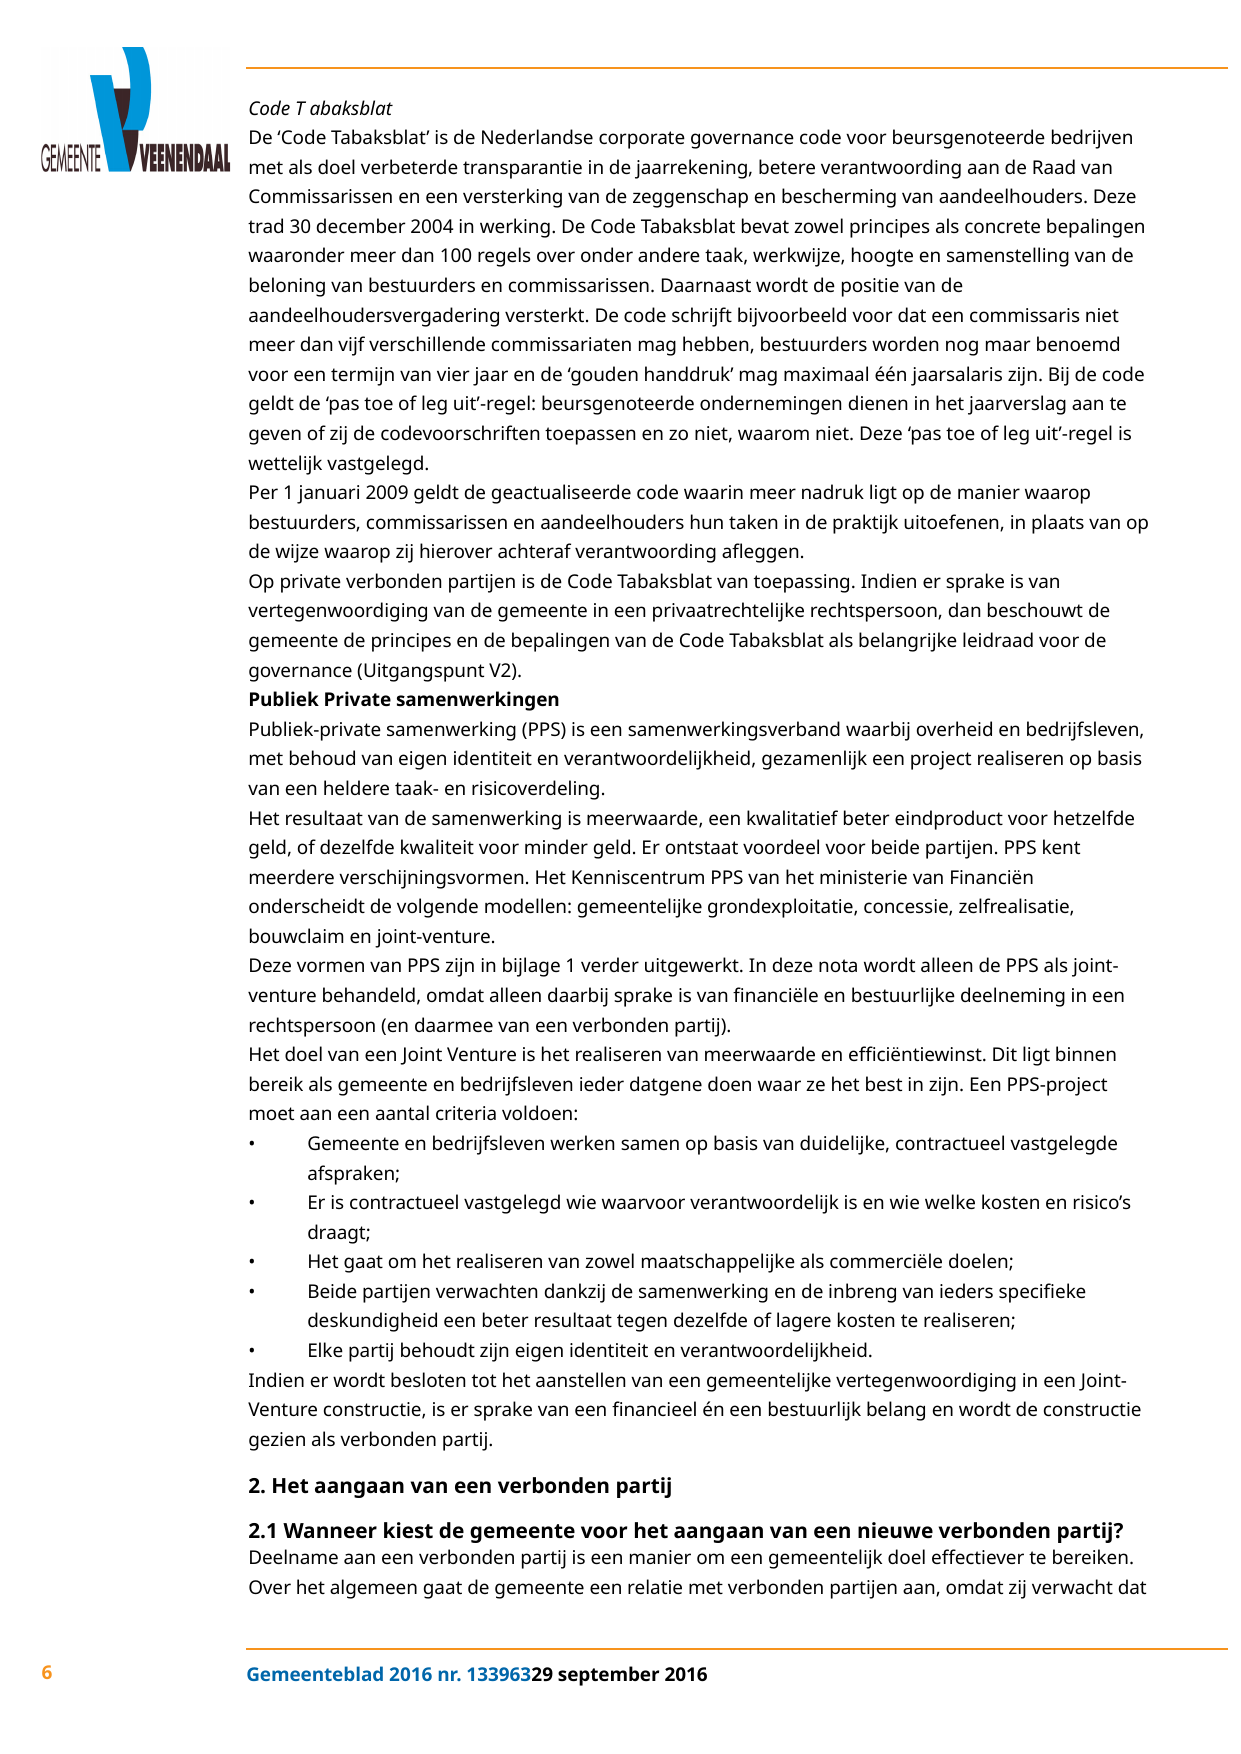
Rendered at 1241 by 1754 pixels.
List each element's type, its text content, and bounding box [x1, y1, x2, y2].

list Gemeente en bedrijfsleven werken samen op basis van duidelijke, contractueel vastgelegde afspraken; [248, 1130, 1152, 1186]
text Deelname aan een verbonden partij is een manier om een gemeentelijk doel effectiever te bereiken. Over het algemeen gaat de gemeente een relatie met verbonden partijen aan, omdat zij verwacht dat [248, 1544, 1152, 1600]
text Indien er wordt besloten tot het aanstellen van een gemeentelijke vertegenwoordiging in een Joint-Venture constructie, is er sprake van een financieel én een bestuurlijk belang en wordt de constructie gezien als verbonden partij. [248, 1367, 1152, 1452]
text Het doel van een Joint Venture is het realiseren van meerwaarde en efficiëntiewinst. Dit ligt binnen bereik als gemeente en bedrijfsleven ieder datgene doen waar ze het best in zijn. Een PPS-project moet aan een aantal criteria voldoen: [248, 1041, 1152, 1126]
text Het resultaat van de samenwerking is meerwaarde, een kwalitatief beter eindproduct voor hetzelfde geld, of dezelfde kwaliteit voor minder geld. Er ontstaat voordeel voor beide partijen. PPS kent meerdere verschijningsvormen. Het Kenniscentrum PPS van het ministerie van Financiën onderscheidt de volgende modellen: gemeentelijke grondexploitatie, concessie, zelfrealisatie, bouwclaim en joint-venture. [248, 805, 1152, 949]
text Deze vormen van PPS zijn in bijlage 1 verder uitgewerkt. In deze nota wordt alleen de PPS als joint-venture behandeld, omdat alleen daarbij sprake is van financiële en bestuurlijke deelneming in een rechtspersoon (en daarmee van een verbonden partij). [248, 953, 1152, 1038]
list Er is contractueel vastgelegd wie waarvoor verantwoordelijk is en wie welke kosten en risico’s draagt; [248, 1189, 1152, 1245]
text 2. Het aangaan van een verbonden partij [248, 1472, 1152, 1500]
picture [123, 47, 231, 172]
text De ‘Code Tabaksblat’ is de Nederlandse corporate governance code voor beursgenoteerde bedrijven met als doel verbeterde transparantie in de jaarrekening, betere verantwoording aan de Raad van Commissarissen en een versterking van de zeggenschap en bescherming van aandeelhouders. Deze trad 30 december 2004 in werking. De Code Tabaksblat bevat zowel principes als concrete bepalingen waaronder meer dan 100 regels over onder andere taak, werkwijze, hoogte en samenstelling van de beloning van bestuurders en commissarissen. Daarnaast wordt de positie van de aandeelhoudersvergadering versterkt. De code schrijft bijvoorbeeld voor dat een commissaris niet meer dan vijf verschillende commissariaten mag hebben, bestuurders worden nog maar benoemd voor een termijn van vier jaar en de ‘gouden handdruk’ mag maximaal één jaarsalaris zijn. Bij de code geldt de ‘pas toe of leg uit’-regel: beursgenoteerde ondernemingen dienen in het jaarverslag aan te geven of zij de codevoorschriften toepassen en zo niet, waarom niet. Deze ‘pas toe of leg uit’-regel is wettelijk vastgelegd. [248, 124, 1152, 476]
text Publiek Private samenwerkingen [248, 686, 1152, 712]
text Per 1 januari 2009 geldt de geactualiseerde code waarin meer nadruk ligt op de manier waarop bestuurders, commissarissen en aandeelhouders hun taken in de praktijk uitoefenen, in plaats van op de wijze waarop zij hierover achteraf verantwoording afleggen. [248, 479, 1152, 564]
text Publiek-private samenwerking (PPS) is een samenwerkingsverband waarbij overheid en bedrijfsleven, met behoud van eigen identiteit en verantwoordelijkheid, gezamenlijk een project realiseren op basis van een heldere taak- en risicoverdeling. [248, 716, 1152, 801]
text Code T abaksblat [248, 95, 1152, 121]
picture [41, 47, 130, 172]
list Elke partij behoudt zijn eigen identiteit en verantwoordelijkheid. [248, 1337, 1152, 1363]
list Beide partijen verwachten dankzij de samenwerking en de inbreng van ieders specifieke deskundigheid een beter resultaat tegen dezelfde of lagere kosten te realiseren; [248, 1278, 1152, 1333]
text Op private verbonden partijen is de Code Tabaksblat van toepassing. Indien er sprake is van vertegenwoordiging van de gemeente in een privaatrechtelijke rechtspersoon, dan beschouwt de gemeente de principes en de bepalingen van de Code Tabaksblat als belangrijke leidraad voor de governance (Uitgangspunt V2). [248, 568, 1152, 683]
text 2.1 Wanneer kiest de gemeente voor het aangaan van een nieuwe verbonden partij? [248, 1516, 1152, 1544]
list Het gaat om het realiseren van zowel maatschappelijke als commerciële doelen; [248, 1248, 1152, 1274]
